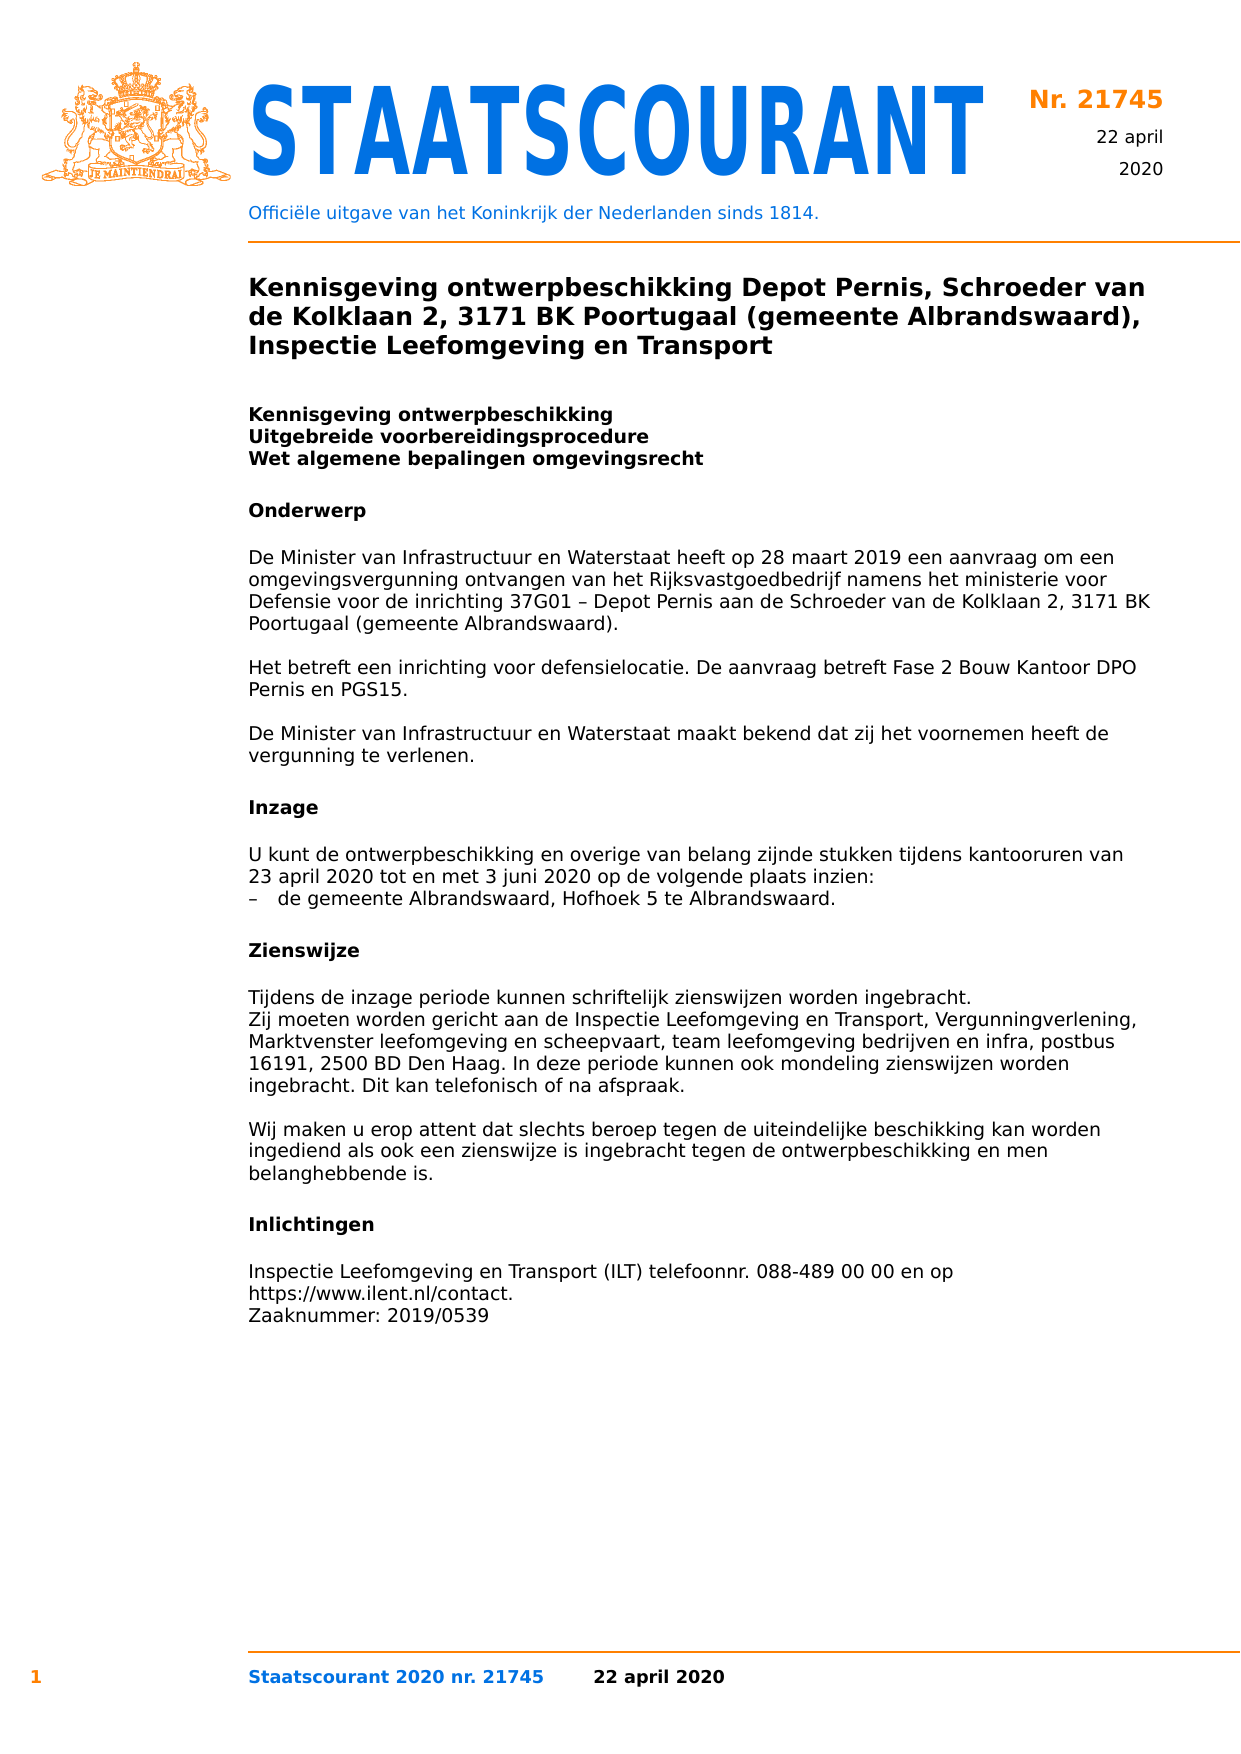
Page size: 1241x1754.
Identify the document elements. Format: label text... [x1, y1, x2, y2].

text Kennisgeving ontwerpbeschikking [248, 404, 1163, 426]
subtitle Kennisgeving ontwerpbeschikking Depot Pernis, Schroeder van de Kolklaan 2, 3171 BK Poortugaal (gemeente Albrandswaard), Inspectie Leefomgeving en Transport [248, 273, 1163, 361]
text Inspectie Leefomgeving en Transport (ILT) telefoonnr. 088-489 00 00 en op https://www.ilent.nl/contact. [248, 1261, 1163, 1305]
table_cell Officiële uitgave van het Koninkrijk der Nederlanden sinds 1814. [248, 203, 1240, 241]
text Wet algemene bepalingen omgevingsrecht [248, 448, 1163, 470]
table_header Nr. 21745 [998, 62, 1240, 121]
table_cell 22 april [998, 121, 1240, 153]
table_header STAATSCOURANT [248, 62, 998, 203]
subtitle Inlichtingen [248, 1214, 1163, 1236]
text Het betreft een inrichting voor defensielocatie. De aanvraag betreft Fase 2 Bouw Kantoor DPO Pernis en PGS15. [248, 657, 1163, 701]
table_cell 2020 [998, 153, 1240, 203]
text Zaaknummer: 2019/0539 [248, 1305, 1163, 1327]
text De Minister van Infrastructuur en Waterstaat heeft op 28 maart 2019 een aanvraag om een omgevingsvergunning ontvangen van het Rijksvastgoedbedrijf namens het ministerie voor Defensie voor de inrichting 37G01 – Depot Pernis aan de Schroeder van de Kolklaan 2, 3171 BK Poortugaal (gemeente Albrandswaard). [248, 547, 1163, 635]
text U kunt de ontwerpbeschikking en overige van belang zijnde stukken tijdens kantooruren van 23 april 2020 tot en met 3 juni 2020 op de volgende plaats inzien: [248, 844, 1163, 888]
text Uitgebreide voorbereidingsprocedure [248, 426, 1163, 448]
text De Minister van Infrastructuur en Waterstaat maakt bekend dat zij het voornemen heeft de vergunning te verlenen. [248, 723, 1163, 767]
table_header [25, 62, 248, 241]
picture [41, 62, 231, 186]
text Tijdens de inzage periode kunnen schriftelijk zienswijzen worden ingebracht. [248, 987, 1163, 1009]
text Zij moeten worden gericht aan de Inspectie Leefomgeving en Transport, Vergunningverlening, Marktvenster leefomgeving en scheepvaart, team leefomgeving bedrijven en infra, postbus 16191, 2500 BD Den Haag. In deze periode kunnen ook mondeling zienswijzen worden ingebracht. Dit kan telefonisch of na afspraak. [248, 1009, 1163, 1097]
subtitle Inzage [248, 797, 1163, 819]
text – de gemeente Albrandswaard, Hofhoek 5 te Albrandswaard. [248, 888, 1163, 910]
text Wij maken u erop attent dat slechts beroep tegen de uiteindelijke beschikking kan worden ingediend als ook een zienswijze is ingebracht tegen de ontwerpbeschikking en men belanghebbende is. [248, 1118, 1163, 1184]
subtitle Zienswijze [248, 940, 1163, 962]
subtitle Onderwerp [248, 500, 1163, 522]
